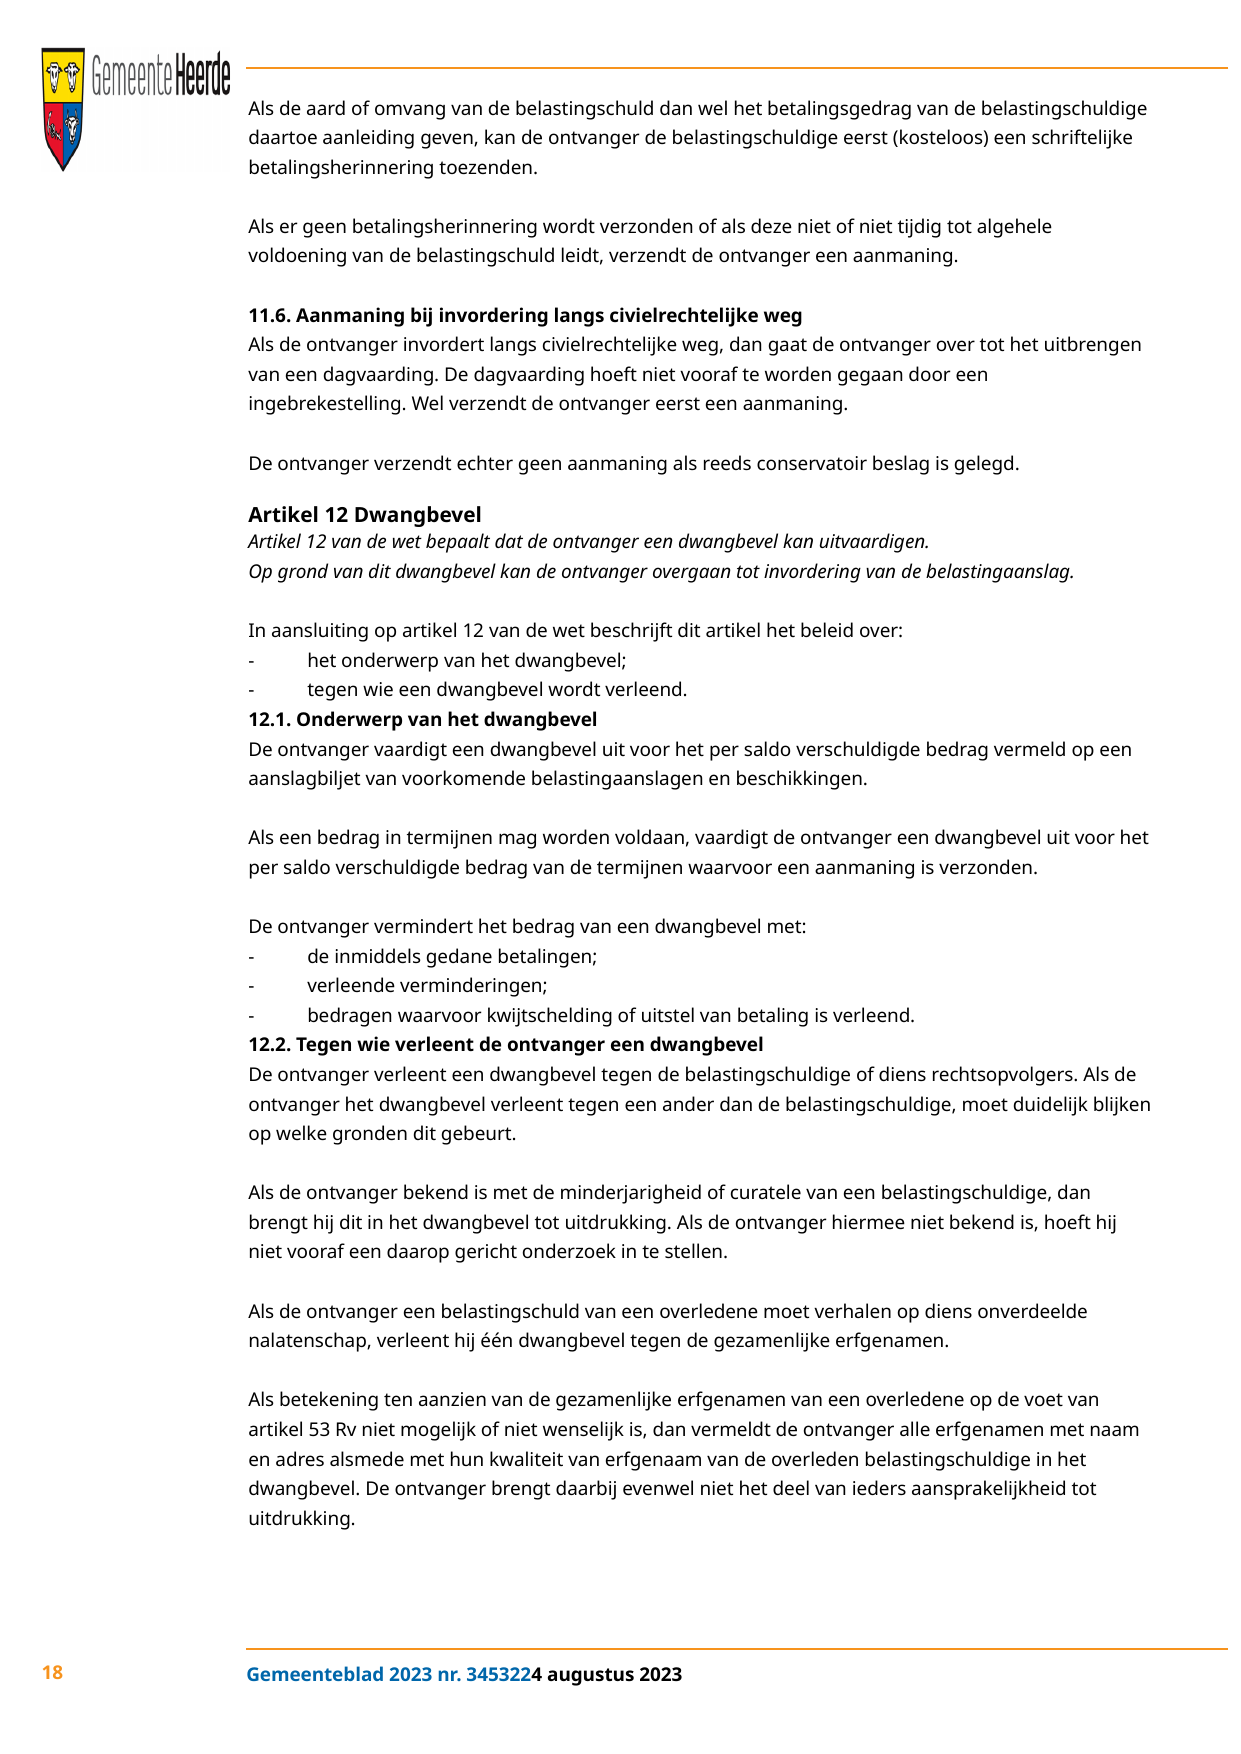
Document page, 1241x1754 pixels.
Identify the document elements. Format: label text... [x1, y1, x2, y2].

text Als er geen betalingsherinnering wordt verzonden of als deze niet of niet tijdig tot algehele voldoening van de belastingschuld leidt, verzendt de ontvanger een aanmaning. [248, 213, 1152, 268]
list tegen wie een dwangbevel wordt verleend. [248, 677, 1152, 702]
list verleende verminderingen; [248, 972, 1152, 998]
text De ontvanger vaardigt een dwangbevel uit voor het per saldo verschuldigde bedrag vermeld op een aanslagbiljet van voorkomende belastingaanslagen en beschikkingen. [248, 736, 1152, 791]
text De ontvanger verzendt echter geen aanmaning als reeds conservatoir beslag is gelegd. [248, 450, 1152, 476]
text Als de aard of omvang van de belastingschuld dan wel het betalingsgedrag van de belastingschuldige daartoe aanleiding geven, kan de ontvanger de belastingschuldige eerst (kosteloos) een schriftelijke betalingsherinnering toezenden. [248, 95, 1152, 180]
text Als een bedrag in termijnen mag worden voldaan, vaardigt de ontvanger een dwangbevel uit voor het per saldo verschuldigde bedrag van de termijnen waarvoor een aanmaning is verzonden. [248, 824, 1152, 880]
text Als de ontvanger bekend is met de minderjarigheid of curatele van een belastingschuldige, dan brengt hij dit in het dwangbevel tot uitdrukking. Als de ontvanger hiermee niet bekend is, hoeft hij niet vooraf een daarop gericht onderzoek in te stellen. [248, 1179, 1152, 1264]
list bedragen waarvoor kwijtschelding of uitstel van betaling is verleend. [248, 1002, 1152, 1028]
text Artikel 12 Dwangbevel [248, 500, 1152, 529]
text Als de ontvanger een belastingschuld van een overledene moet verhalen op diens onverdeelde nalatenschap, verleent hij één dwangbevel tegen de gezamenlijke erfgenamen. [248, 1298, 1152, 1353]
list het onderwerp van het dwangbevel; [248, 647, 1152, 673]
text Artikel 12 van de wet bepaalt dat de ontvanger een dwangbevel kan uitvaardigen. [248, 529, 1152, 554]
text 12.1. Onderwerp van het dwangbevel [248, 706, 1152, 732]
text De ontvanger vermindert het bedrag van een dwangbevel met: [248, 913, 1152, 939]
text De ontvanger verleent een dwangbevel tegen de belastingschuldige of diens rechtsopvolgers. Als de ontvanger het dwangbevel verleent tegen een ander dan de belastingschuldige, moet duidelijk blijken op welke gronden dit gebeurt. [248, 1061, 1152, 1146]
text Op grond van dit dwangbevel kan de ontvanger overgaan tot invordering van de belastingaanslag. [248, 558, 1152, 584]
text In aansluiting op artikel 12 van de wet beschrijft dit artikel het beleid over: [248, 617, 1152, 643]
picture [41, 47, 231, 172]
text Als de ontvanger invordert langs civielrechtelijke weg, dan gaat de ontvanger over tot het uitbrengen van een dagvaarding. De dagvaarding hoeft niet vooraf te worden gegaan door een ingebrekestelling. Wel verzendt de ontvanger eerst een aanmaning. [248, 331, 1152, 416]
text Als betekening ten aanzien van de gezamenlijke erfgenamen van een overledene op de voet van artikel 53 Rv niet mogelijk of niet wenselijk is, dan vermeldt de ontvanger alle erfgenamen met naam en adres alsmede met hun kwaliteit van erfgenaam van de overleden belastingschuldige in het dwangbevel. De ontvanger brengt daarbij evenwel niet het deel van ieders aansprakelijkheid tot uitdrukking. [248, 1387, 1152, 1531]
text 11.6. Aanmaning bij invordering langs civielrechtelijke weg [248, 302, 1152, 328]
text 12.2. Tegen wie verleent de ontvanger een dwangbevel [248, 1032, 1152, 1057]
list de inmiddels gedane betalingen; [248, 943, 1152, 968]
